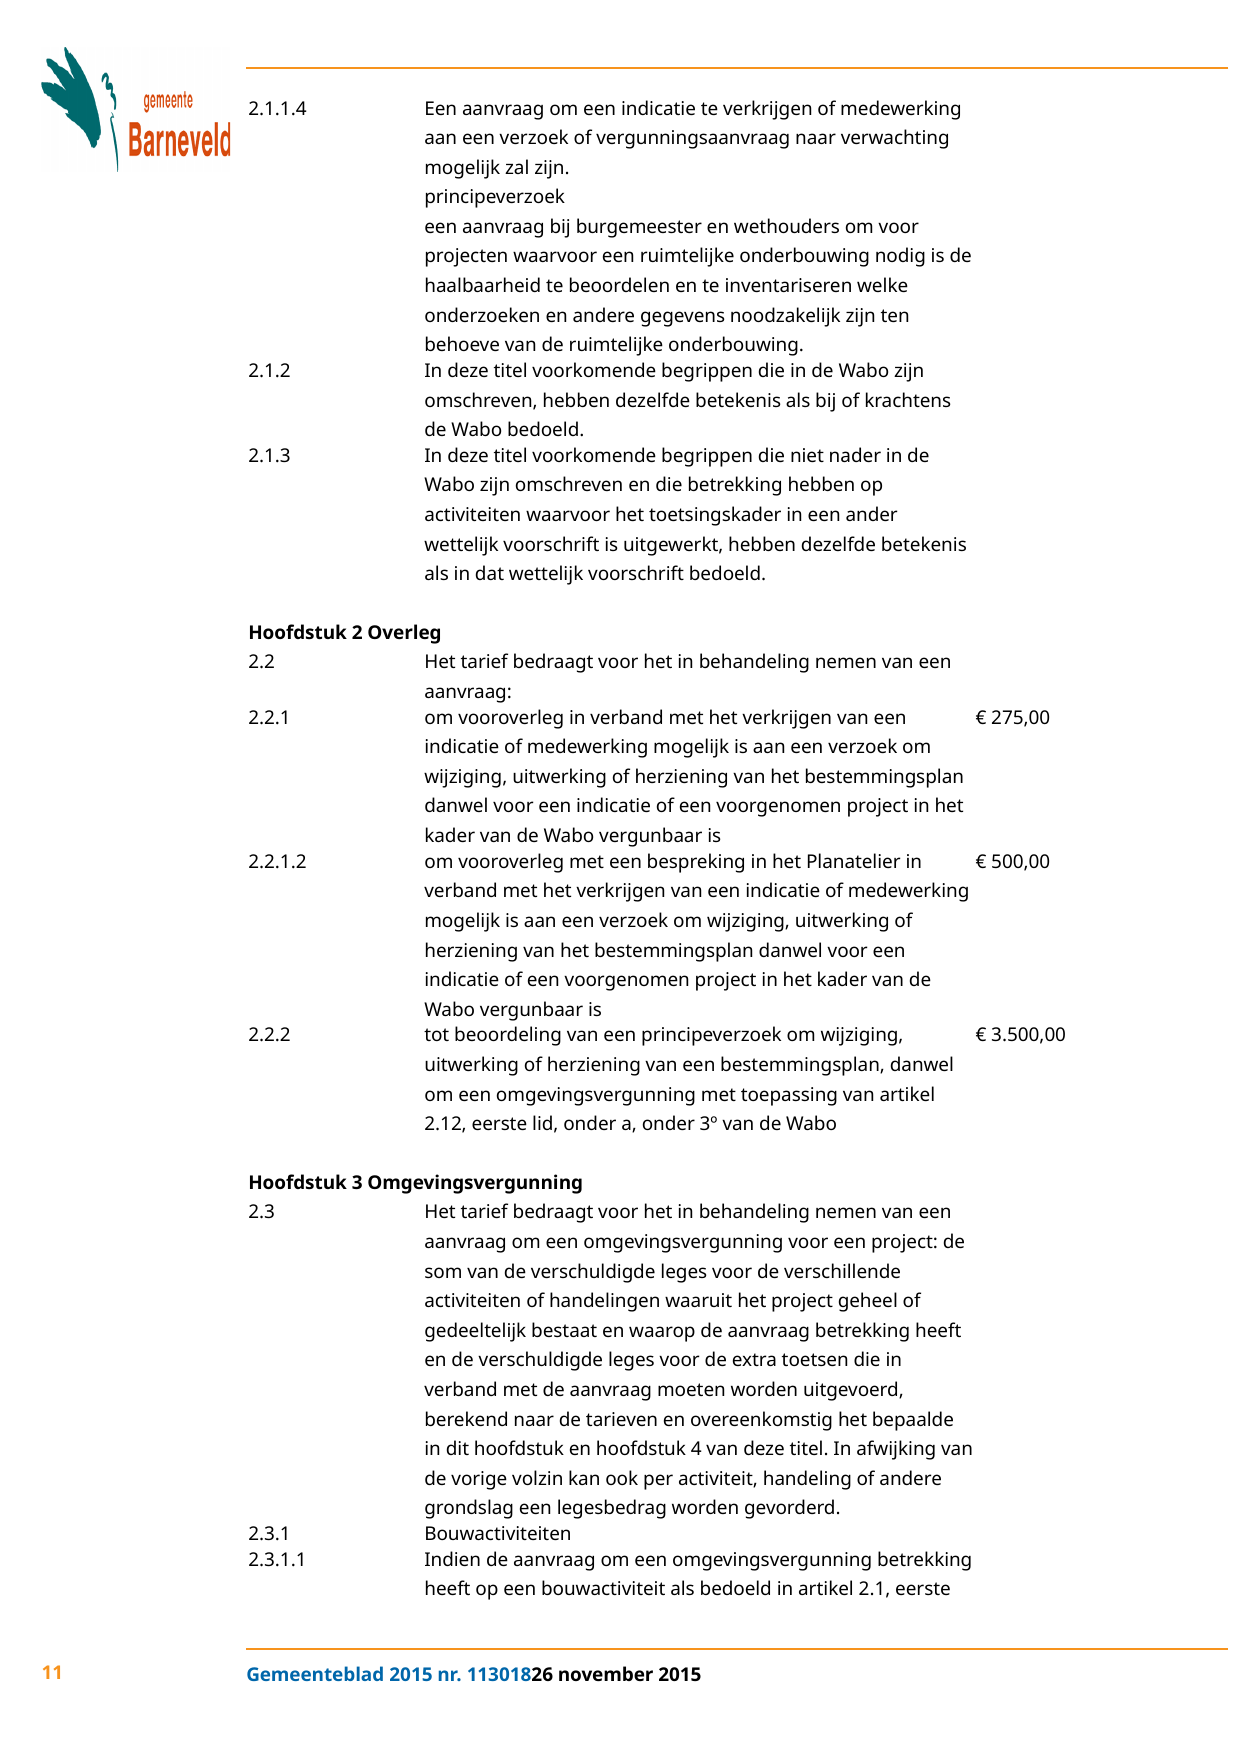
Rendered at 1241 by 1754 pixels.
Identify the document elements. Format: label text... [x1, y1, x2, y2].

text Hoofdstuk 3 Omgevingsvergunning [248, 1169, 1152, 1195]
table_header 2.3 [248, 1199, 424, 1520]
table_cell 2.2.2 [248, 1022, 424, 1136]
table_cell 2.3.1.1 [248, 1546, 424, 1601]
table_cell 2.1.1.4 [248, 95, 424, 357]
text Hoofdstuk 2 Overleg [248, 619, 1152, 645]
table_cell € 275,00 [975, 704, 1152, 848]
table_header Het tarief bedraagt voor het in behandeling nemen van een aanvraag: [424, 649, 975, 704]
table_cell 2.1.2 [248, 357, 424, 442]
table_cell [975, 1520, 1152, 1546]
table_cell In deze titel voorkomende begrippen die in de Wabo zijn omschreven, hebben dezelfde betekenis als bij of krachtens de Wabo bedoeld. [424, 357, 975, 442]
table_cell tot beoordeling van een principeverzoek om wijziging, uitwerking of herziening van een bestemmingsplan, danwel om een omgevingsvergunning met toepassing van artikel 2.12, eerste lid, onder a, onder 3º van de Wabo [424, 1022, 975, 1136]
table_cell 2.3.1 [248, 1520, 424, 1546]
table_cell [975, 357, 1152, 442]
table_header 2.2 [248, 649, 424, 704]
table_header Het tarief bedraagt voor het in behandeling nemen van een aanvraag om een omgevingsvergunning voor een project: de som van de verschuldigde leges voor de verschillende activiteiten of handelingen waaruit het project geheel of gedeeltelijk bestaat en waarop de aanvraag betrekking heeft en de verschuldigde leges voor de extra toetsen die in verband met de aanvraag moeten worden uitgevoerd, berekend naar de tarieven en overeenkomstig het bepaalde in dit hoofdstuk en hoofdstuk 4 van deze titel. In afwijking van de vorige volzin kan ook per activiteit, handeling of andere grondslag een legesbedrag worden gevorderd. [424, 1199, 975, 1520]
table_cell [975, 1546, 1152, 1601]
table_cell 2.1.3 [248, 442, 424, 586]
table_cell Een aanvraag om een indicatie te verkrijgen of medewerking aan een verzoek of vergunningsaanvraag naar verwachting mogelijk zal zijn. principeverzoek een aanvraag bij burgemeester en wethouders om voor projecten waarvoor een ruimtelijke onderbouwing nodig is de haalbaarheid te beoordelen en te inventariseren welke onderzoeken en andere gegevens noodzakelijk zijn ten behoeve van de ruimtelijke onderbouwing. [424, 95, 975, 357]
table_header [975, 1199, 1152, 1520]
table_header [975, 649, 1152, 704]
table_cell 2.2.1.2 [248, 848, 424, 1022]
picture [41, 47, 231, 172]
table_cell Bouwactiviteiten [424, 1520, 975, 1546]
table_cell [975, 95, 1152, 357]
table_cell € 3.500,00 [975, 1022, 1152, 1136]
table_cell om vooroverleg in verband met het verkrijgen van een indicatie of medewerking mogelijk is aan een verzoek om wijziging, uitwerking of herziening van het bestemmingsplan danwel voor een indicatie of een voorgenomen project in het kader van de Wabo vergunbaar is [424, 704, 975, 848]
table_cell [975, 442, 1152, 586]
table_cell om vooroverleg met een bespreking in het Planatelier in verband met het verkrijgen van een indicatie of medewerking mogelijk is aan een verzoek om wijziging, uitwerking of herziening van het bestemmingsplan danwel voor een indicatie of een voorgenomen project in het kader van de Wabo vergunbaar is [424, 848, 975, 1022]
table_cell 2.2.1 [248, 704, 424, 848]
table_cell € 500,00 [975, 848, 1152, 1022]
table_cell In deze titel voorkomende begrippen die niet nader in de Wabo zijn omschreven en die betrekking hebben op activiteiten waarvoor het toetsingskader in een ander wettelijk voorschrift is uitgewerkt, hebben dezelfde betekenis als in dat wettelijk voorschrift bedoeld. [424, 442, 975, 586]
table_cell Indien de aanvraag om een omgevingsvergunning betrekking heeft op een bouwactiviteit als bedoeld in artikel 2.1, eerste [424, 1546, 975, 1601]
